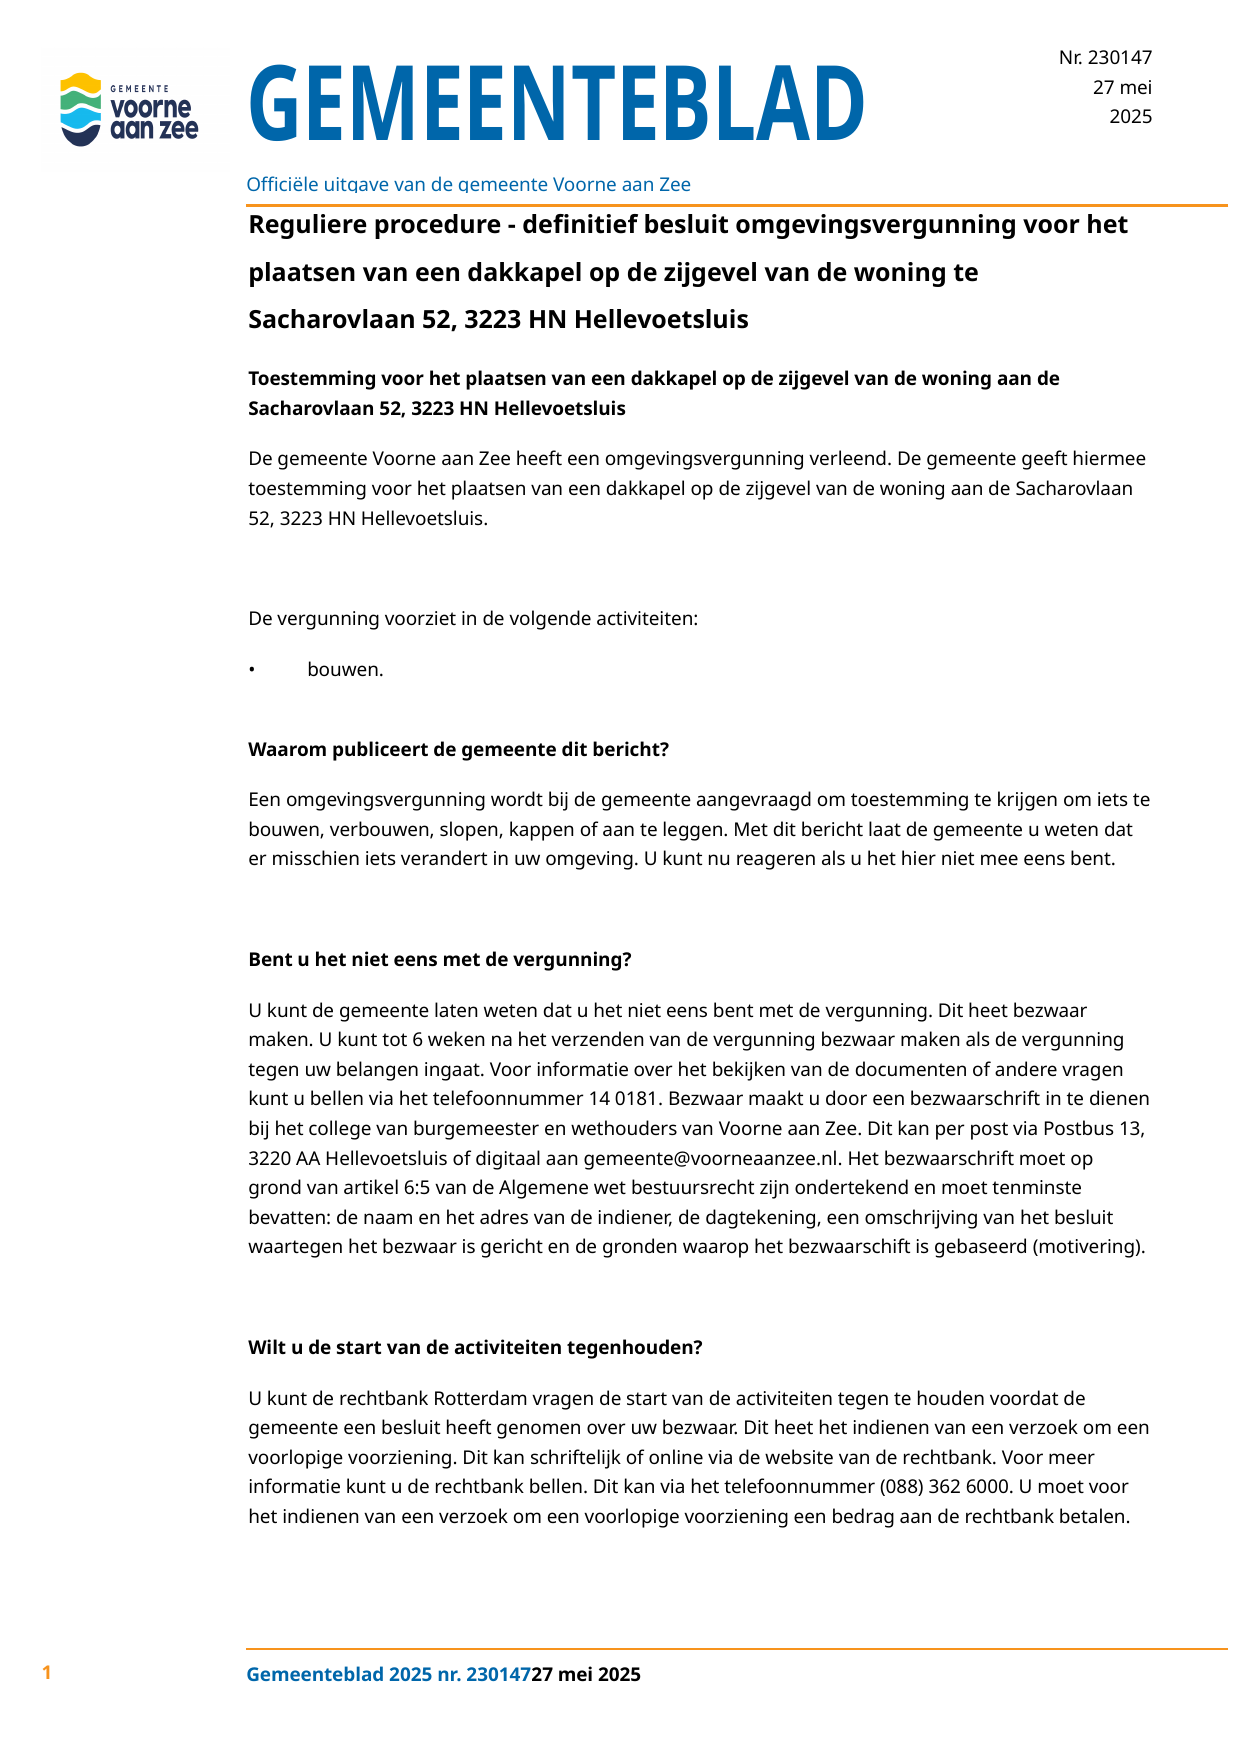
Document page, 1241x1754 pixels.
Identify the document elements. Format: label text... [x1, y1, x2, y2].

text De vergunning voorziet in de volgende activiteiten: [248, 606, 1152, 631]
text Bent u het niet eens met de vergunning? [248, 946, 1152, 972]
picture [41, 47, 231, 172]
text Een omgevingsvergunning wordt bij de gemeente aangevraagd om toestemming te krijgen om iets te bouwen, verbouwen, slopen, kappen of aan te leggen. Met dit bericht laat de gemeente u weten dat er misschien iets verandert in uw omgeving. U kunt nu reageren als u het hier niet mee eens bent. [248, 786, 1152, 871]
text U kunt de rechtbank Rotterdam vragen de start van de activiteiten tegen te houden voordat de gemeente een besluit heeft genomen over uw bezwaar. Dit heet het indienen van een verzoek om een voorlopige voorziening. Dit kan schriftelijk of online via de website van de rechtbank. Voor meer informatie kunt u de rechtbank bellen. Dit kan via het telefoonnummer (088) 362 6000. U moet voor het indienen van een verzoek om een voorlopige voorziening een bedrag aan de rechtbank betalen. [248, 1385, 1152, 1529]
text Wilt u de start van de activiteiten tegenhouden? [248, 1334, 1152, 1360]
list bouwen. [248, 656, 1152, 682]
text De gemeente Voorne aan Zee heeft een omgevingsvergunning verleend. De gemeente geeft hiermee toestemming voor het plaatsen van een dakkapel op de zijgevel van de woning aan de Sacharovlaan 52, 3223 HN Hellevoetsluis. [248, 446, 1152, 530]
text Toestemming voor het plaatsen van een dakkapel op de zijgevel van de woning aan de Sacharovlaan 52, 3223 HN Hellevoetsluis [248, 366, 1152, 421]
text Waarom publiceert de gemeente dit bericht? [248, 736, 1152, 762]
text Reguliere procedure - definitief besluit omgevingsvergunning voor het plaatsen van een dakkapel op de zijgevel van de woning te Sacharovlaan 52, 3223 HN Hellevoetsluis [248, 207, 1152, 336]
text U kunt de gemeente laten weten dat u het niet eens bent met de vergunning. Dit heet bezwaar maken. U kunt tot 6 weken na het verzenden van de vergunning bezwaar maken als de vergunning tegen uw belangen ingaat. Voor informatie over het bekijken van de documenten of andere vragen kunt u bellen via het telefoonnummer 14 0181. Bezwaar maakt u door een bezwaarschrift in te dienen bij het college van burgemeester en wethouders van Voorne aan Zee. Dit kan per post via Postbus 13, 3220 AA Hellevoetsluis of digitaal aan gemeente@voorneaanzee.nl. Het bezwaarschrift moet op grond van artikel 6:5 van de Algemene wet bestuursrecht zijn ondertekend en moet tenminste bevatten: de naam en het adres van de indiener, de dagtekening, een omschrijving van het besluit waartegen het bezwaar is gericht en de gronden waarop het bezwaarschift is gebaseerd (motivering). [248, 997, 1152, 1259]
